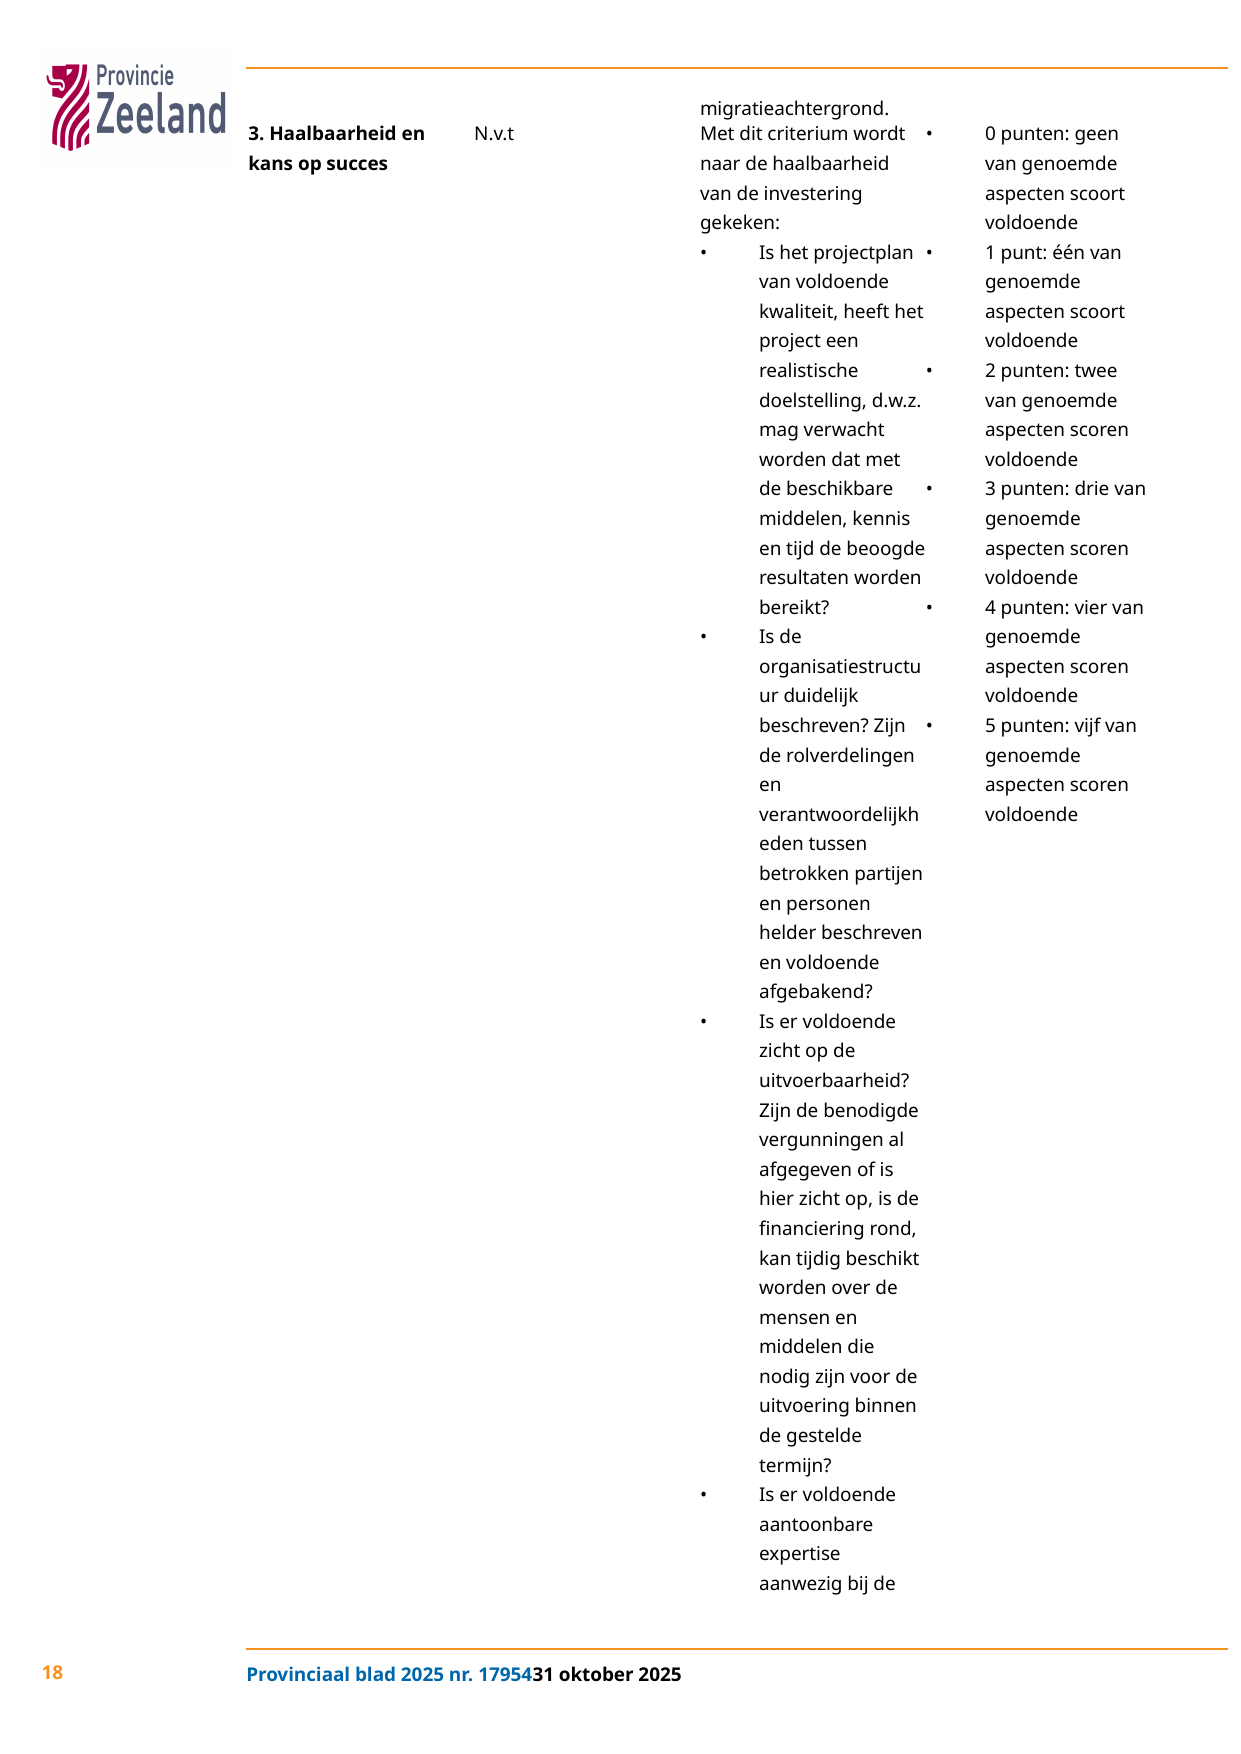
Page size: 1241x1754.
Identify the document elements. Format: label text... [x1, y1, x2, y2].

picture [41, 47, 231, 172]
table_cell 0 punten: geen van genoemde aspecten scoort voldoende 1 punt: één van genoemde aspecten scoort voldoende 2 punten: twee van genoemde aspecten scoren voldoende 3 punten: drie van genoemde aspecten scoren voldoende 4 punten: vier van genoemde aspecten scoren voldoende 5 punten: vijf van genoemde aspecten scoren voldoende [926, 121, 1152, 1596]
table_cell 3. Haalbaarheid en kans op succes [248, 121, 474, 1596]
table_cell [474, 95, 700, 121]
table_cell Met dit criterium wordt naar de haalbaarheid van de investering gekeken: Is het projectplan van voldoende kwaliteit, heeft het project een realistische doelstelling, d.w.z. mag verwacht worden dat met de beschikbare middelen, kennis en tijd de beoogde resultaten worden bereikt? Is de organisatiestructuur duidelijk beschreven? Zijn de rolverdelingen en verantwoordelijkheden tussen betrokken partijen en personen helder beschreven en voldoende afgebakend? Is er voldoende zicht op de uitvoerbaarheid? Zijn de benodigde vergunningen al afgegeven of is hier zicht op, is de financiering rond, kan tijdig beschikt worden over de mensen en middelen die nodig zijn voor de uitvoering binnen de gestelde termijn? Is er voldoende aantoonbare expertise aanwezig bij de [700, 121, 926, 1596]
table_cell migratieachtergrond. [700, 95, 926, 121]
table_cell [248, 95, 474, 121]
table_cell N.v.t [474, 121, 700, 1596]
